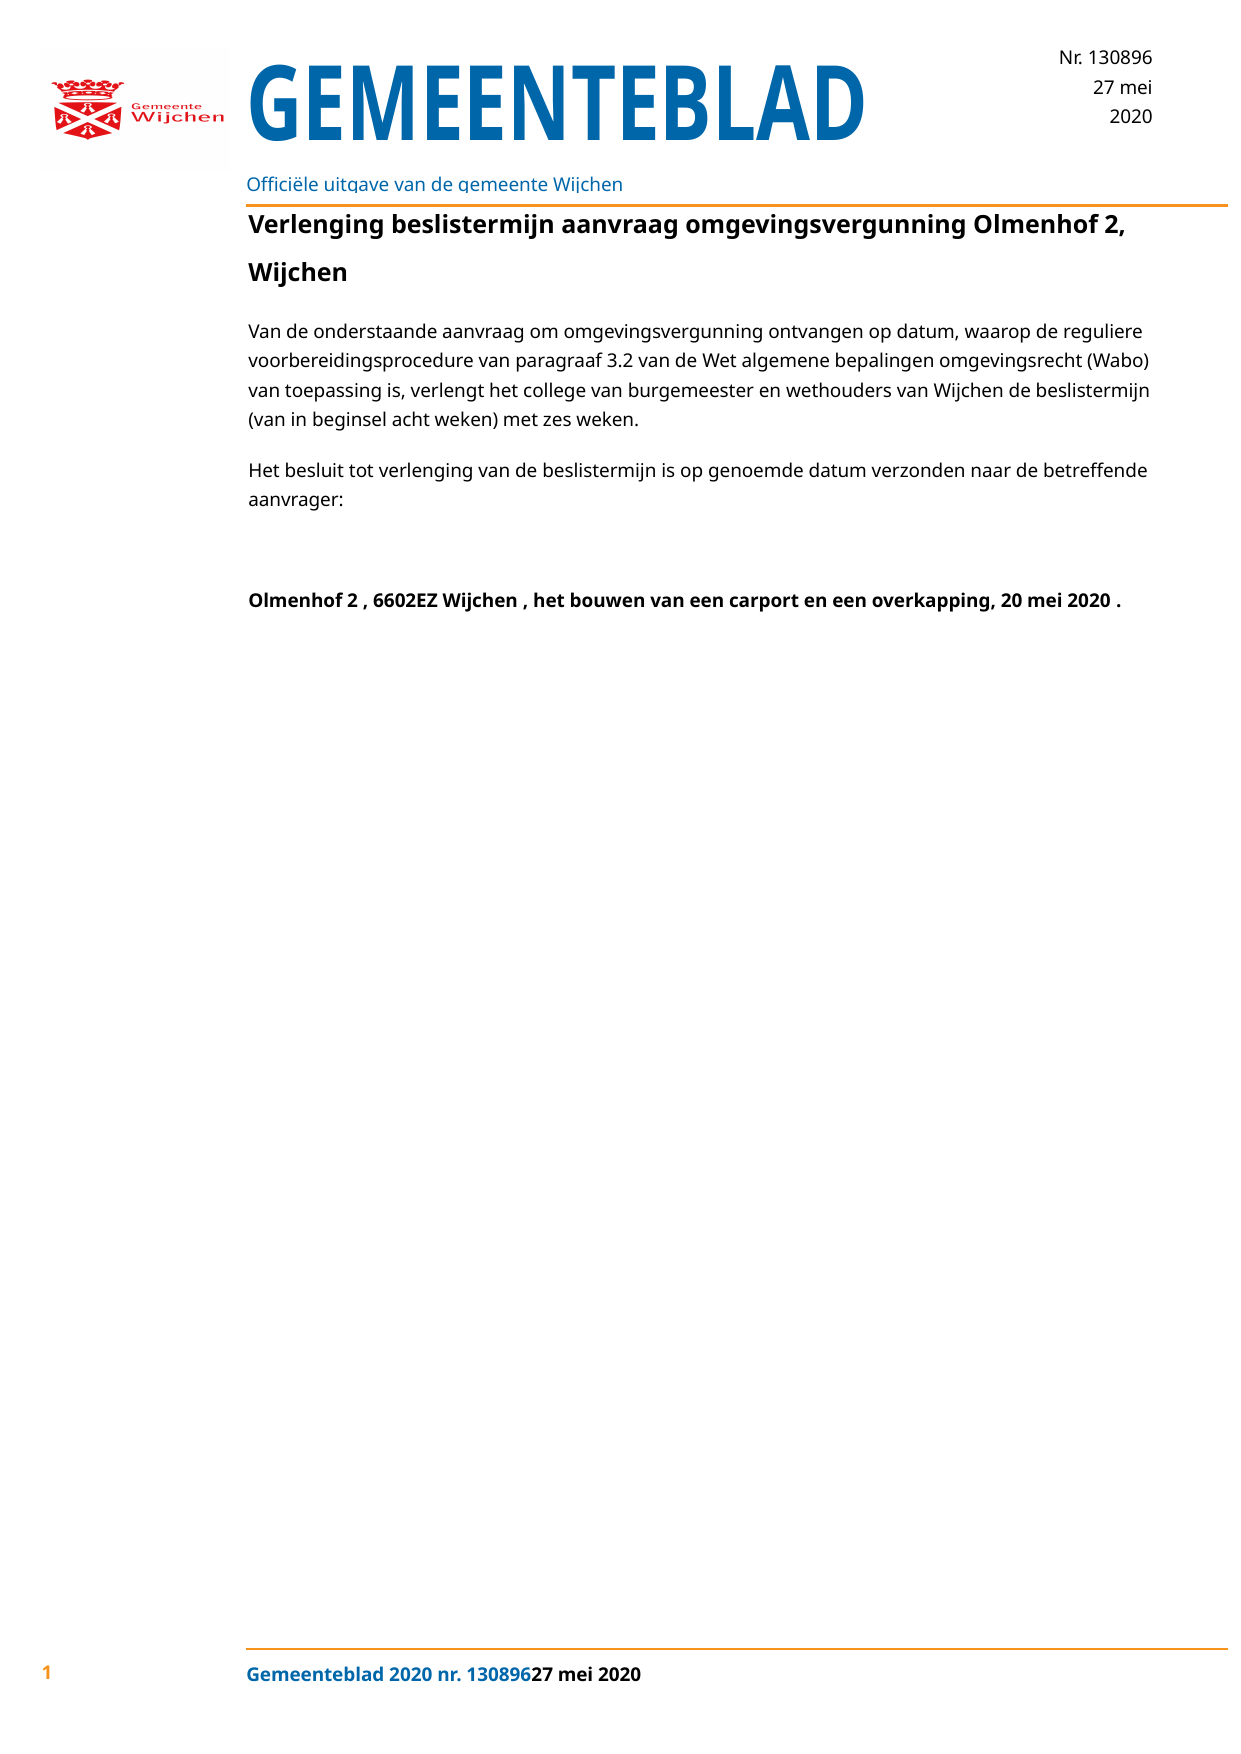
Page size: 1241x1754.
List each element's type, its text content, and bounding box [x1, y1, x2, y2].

text Verlenging beslistermijn aanvraag omgevingsvergunning Olmenhof 2, Wijchen [248, 207, 1152, 288]
text Het besluit tot verlenging van de beslistermijn is op genoemde datum verzonden naar de betreffende aanvrager: [248, 457, 1152, 512]
text Olmenhof 2 , 6602EZ Wijchen , het bouwen van een carport en een overkapping, 20 mei 2020 . [248, 587, 1152, 613]
picture [41, 47, 231, 172]
text Van de onderstaande aanvraag om omgevingsvergunning ontvangen op datum, waarop de reguliere voorbereidingsprocedure van paragraaf 3.2 van de Wet algemene bepalingen omgevingsrecht (Wabo) van toepassing is, verlengt het college van burgemeester en wethouders van Wijchen de beslistermijn (van in beginsel acht weken) met zes weken. [248, 318, 1152, 432]
